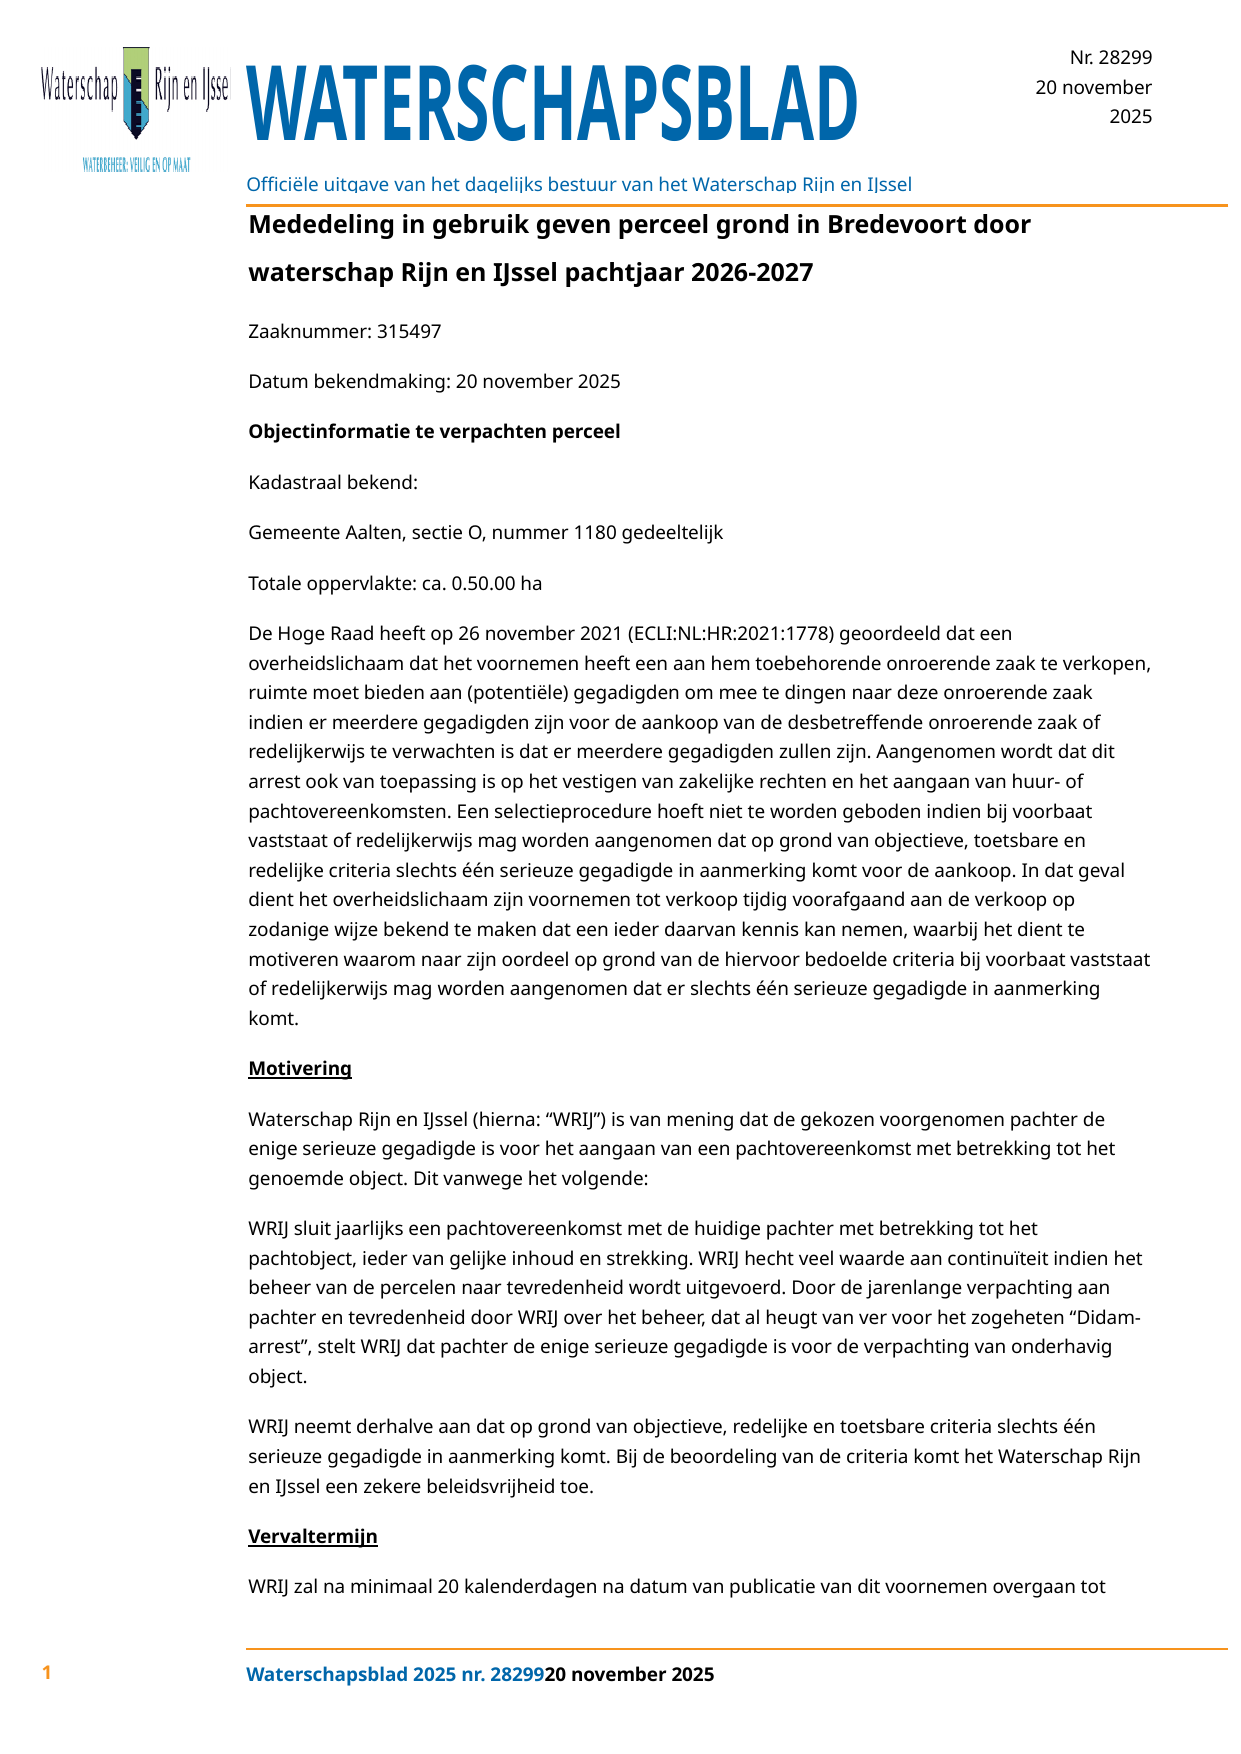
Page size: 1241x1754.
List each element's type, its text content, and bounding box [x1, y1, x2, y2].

text Zaaknummer: 315497 [248, 318, 1152, 344]
text Motivering [248, 1055, 1152, 1081]
text WRIJ neemt derhalve aan dat op grond van objectieve, redelijke en toetsbare criteria slechts één serieuze gegadigde in aanmerking komt. Bij de beoordeling van de criteria komt het Waterschap Rijn en IJssel een zekere beleidsvrijheid toe. [248, 1414, 1152, 1499]
text De Hoge Raad heeft op 26 november 2021 (ECLI:NL:HR:2021:1778) geoordeeld dat een overheidslichaam dat het voornemen heeft een aan hem toebehorende onroerende zaak te verkopen, ruimte moet bieden aan (potentiële) gegadigden om mee te dingen naar deze onroerende zaak indien er meerdere gegadigden zijn voor de aankoop van de desbetreffende onroerende zaak of redelijkerwijs te verwachten is dat er meerdere gegadigden zullen zijn. Aangenomen wordt dat dit arrest ook van toepassing is op het vestigen van zakelijke rechten en het aangaan van huur- of pachtovereenkomsten. Een selectieprocedure hoeft niet te worden geboden indien bij voorbaat vaststaat of redelijkerwijs mag worden aangenomen dat op grond van objectieve, toetsbare en redelijke criteria slechts één serieuze gegadigde in aanmerking komt voor de aankoop. In dat geval dient het overheidslichaam zijn voornemen tot verkoop tijdig voorafgaand aan de verkoop op zodanige wijze bekend te maken dat een ieder daarvan kennis kan nemen, waarbij het dient te motiveren waarom naar zijn oordeel op grond van de hiervoor bedoelde criteria bij voorbaat vaststaat of redelijkerwijs mag worden aangenomen dat er slechts één serieuze gegadigde in aanmerking komt. [248, 620, 1152, 1031]
text Mededeling in gebruik geven perceel grond in Bredevoort door waterschap Rijn en IJssel pachtjaar 2026-2027 [248, 207, 1152, 288]
text Kadastraal bekend: [248, 469, 1152, 495]
text Gemeente Aalten, sectie O, nummer 1180 gedeeltelijk [248, 519, 1152, 545]
text Datum bekendmaking: 20 november 2025 [248, 368, 1152, 394]
text Vervaltermijn [248, 1523, 1152, 1549]
text WRIJ sluit jaarlijks een pachtovereenkomst met de huidige pachter met betrekking tot het pachtobject, ieder van gelijke inhoud en strekking. WRIJ hecht veel waarde aan continuïteit indien het beheer van de percelen naar tevredenheid wordt uitgevoerd. Door de jarenlange verpachting aan pachter en tevredenheid door WRIJ over het beheer, dat al heugt van ver voor het zogeheten “Didam-arrest”, stelt WRIJ dat pachter de enige serieuze gegadigde is voor de verpachting van onderhavig object. [248, 1215, 1152, 1389]
picture [41, 47, 231, 172]
text Waterschap Rijn en IJssel (hierna: “WRIJ”) is van mening dat de gekozen voorgenomen pachter de enige serieuze gegadigde is voor het aangaan van een pachtovereenkomst met betrekking tot het genoemde object. Dit vanwege het volgende: [248, 1106, 1152, 1191]
text WRIJ zal na minimaal 20 kalenderdagen na datum van publicatie van dit voornemen overgaan tot [248, 1574, 1152, 1599]
text Objectinformatie te verpachten perceel [248, 419, 1152, 444]
text Totale oppervlakte: ca. 0.50.00 ha [248, 570, 1152, 596]
